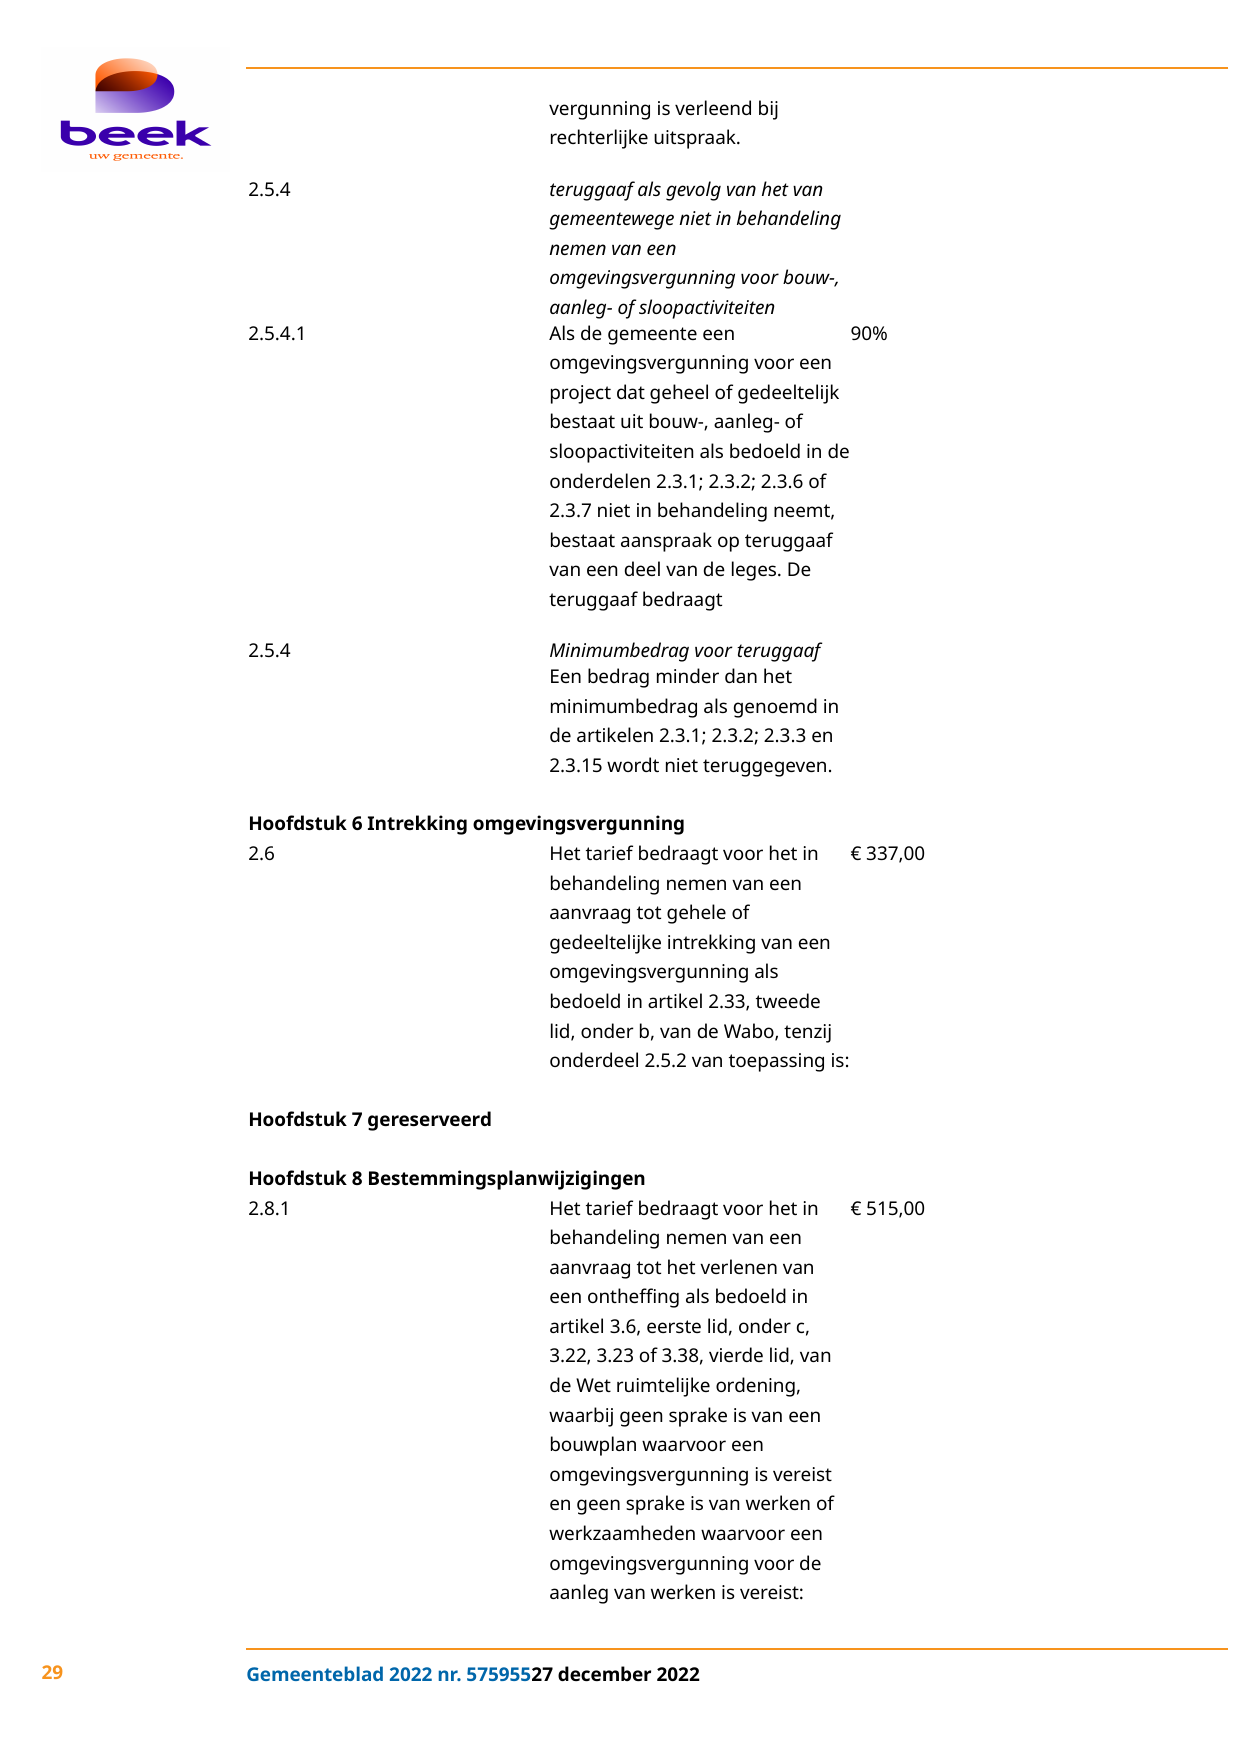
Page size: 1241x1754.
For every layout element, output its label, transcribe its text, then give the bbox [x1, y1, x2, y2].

table_cell 2.5.4 [248, 176, 549, 320]
table_cell [850, 95, 1152, 150]
text Hoofdstuk 8 Bestemmingsplanwijzigingen [248, 1165, 1152, 1191]
table_cell 90% [850, 320, 1152, 612]
table_cell [248, 95, 549, 150]
table_header 2.6 [248, 840, 549, 1073]
table_cell teruggaaf als gevolg van het van gemeentewege niet in behandeling nemen van een omgevingsvergunning voor bouw-, aanleg- of sloopactiviteiten [549, 176, 850, 320]
table_cell [850, 663, 1152, 778]
table_cell Minimumbedrag voor teruggaaf [549, 638, 850, 663]
table_cell [850, 638, 1152, 663]
table_cell [248, 663, 549, 778]
table_cell [850, 612, 1152, 638]
picture [41, 47, 231, 172]
table_header Het tarief bedraagt voor het in behandeling nemen van een aanvraag tot gehele of gedeeltelijke intrekking van een omgevingsvergunning als bedoeld in artikel 2.33, tweede lid, onder b, van de Wabo, tenzij onderdeel 2.5.2 van toepassing is: [549, 840, 850, 1073]
text Hoofdstuk 6 Intrekking omgevingsvergunning [248, 811, 1152, 836]
table_cell [549, 150, 850, 176]
table_header 2.8.1 [248, 1195, 549, 1605]
table_header € 515,00 [850, 1195, 1152, 1605]
table_cell 2.5.4 [248, 638, 549, 663]
table_header Het tarief bedraagt voor het in behandeling nemen van een aanvraag tot het verlenen van een ontheffing als bedoeld in artikel 3.6, eerste lid, onder c, 3.22, 3.23 of 3.38, vierde lid, van de Wet ruimtelijke ordening, waarbij geen sprake is van een bouwplan waarvoor een omgevingsvergunning is vereist en geen sprake is van werken of werkzaamheden waarvoor een omgevingsvergunning voor de aanleg van werken is vereist: [549, 1195, 850, 1605]
table_cell vergunning is verleend bij rechterlijke uitspraak. [549, 95, 850, 150]
table_cell Een bedrag minder dan het minimumbedrag als genoemd in de artikelen 2.3.1; 2.3.2; 2.3.3 en 2.3.15 wordt niet teruggegeven. [549, 663, 850, 778]
table_cell [248, 612, 549, 638]
table_cell 2.5.4.1 [248, 320, 549, 612]
text Hoofdstuk 7 gereserveerd [248, 1106, 1152, 1132]
table_cell [850, 176, 1152, 320]
table_cell [549, 612, 850, 638]
table_header € 337,00 [850, 840, 1152, 1073]
table_cell [248, 150, 549, 176]
table_cell Als de gemeente een omgevingsvergunning voor een project dat geheel of gedeeltelijk bestaat uit bouw-, aanleg- of sloopactiviteiten als bedoeld in de onderdelen 2.3.1; 2.3.2; 2.3.6 of 2.3.7 niet in behandeling neemt, bestaat aanspraak op teruggaaf van een deel van de leges. De teruggaaf bedraagt [549, 320, 850, 612]
table_cell [850, 150, 1152, 176]
